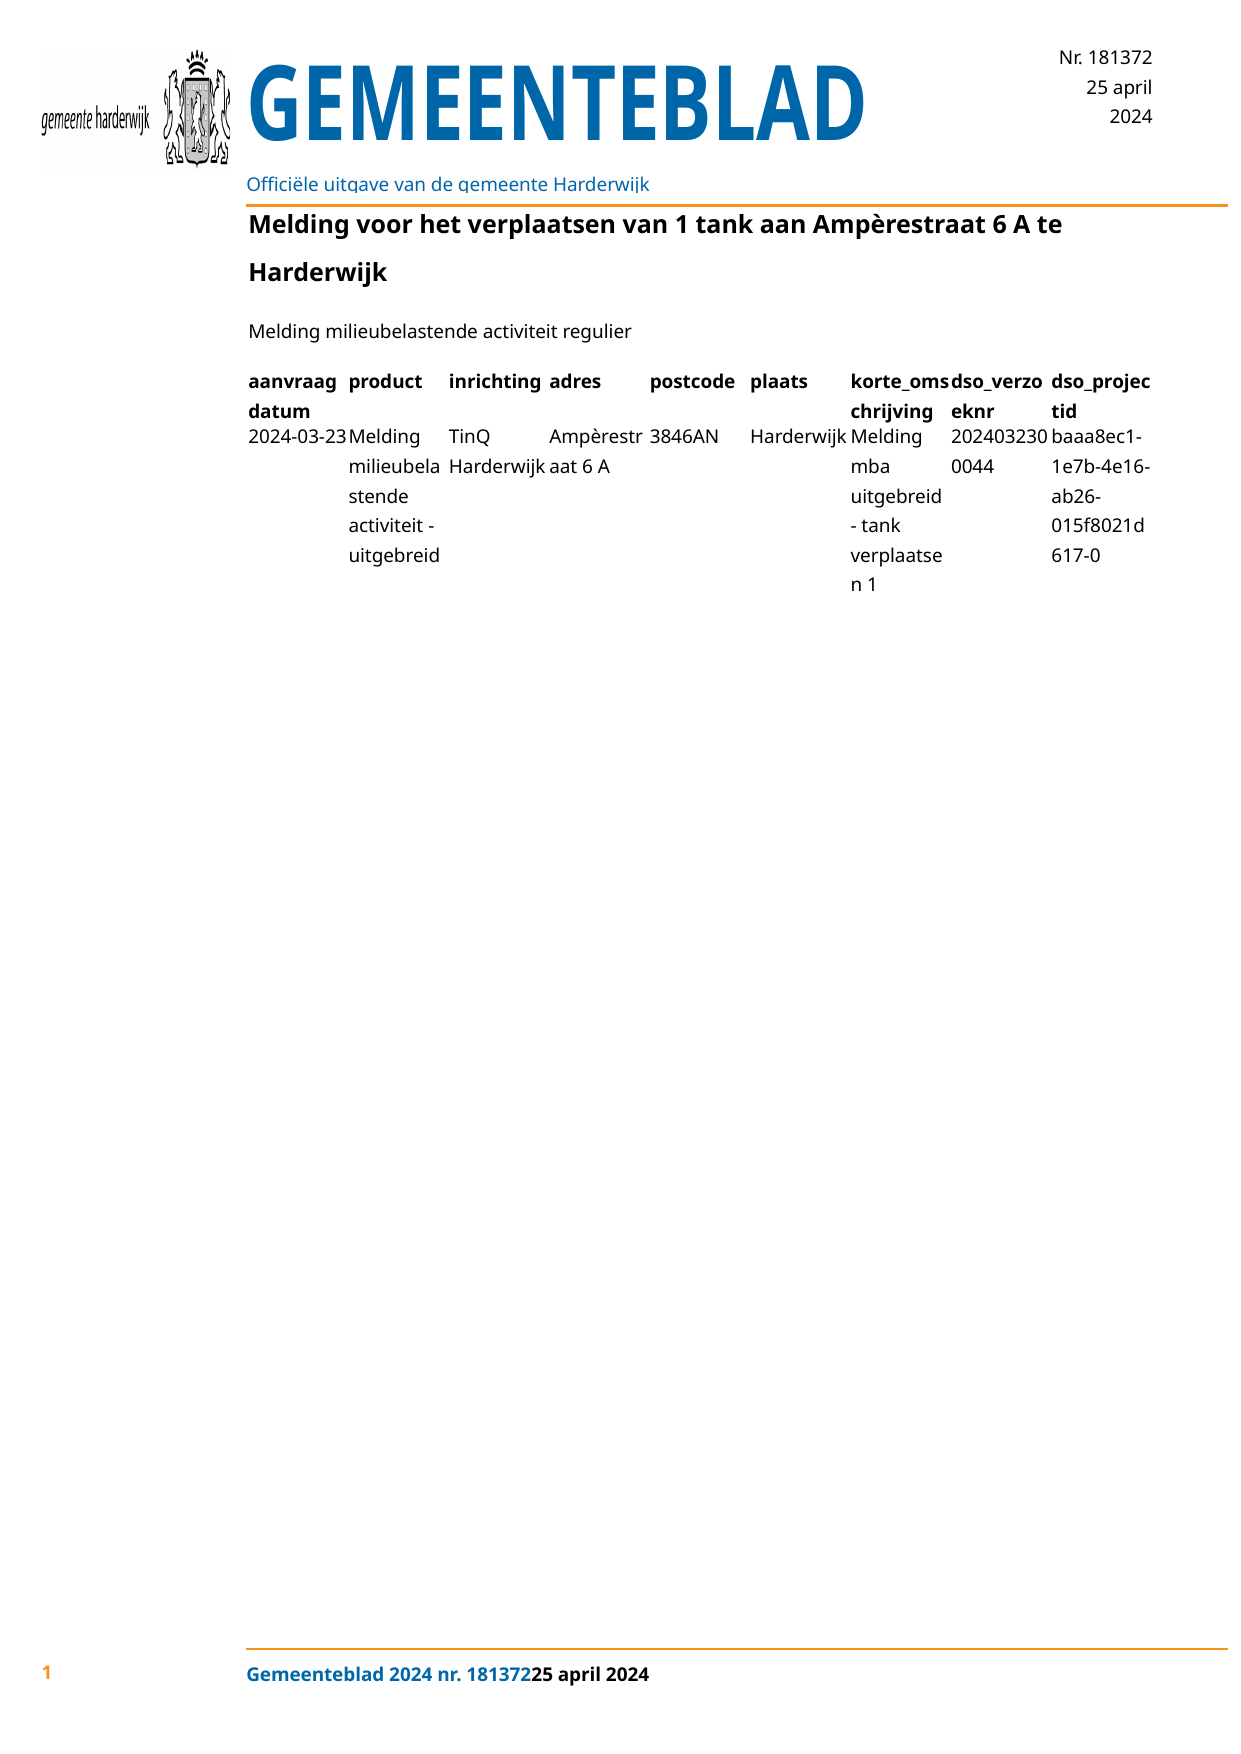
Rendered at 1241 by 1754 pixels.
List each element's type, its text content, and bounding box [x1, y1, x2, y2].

table_header postcode [650, 369, 750, 424]
table_cell 3846AN [650, 424, 750, 597]
table_header aanvraagdatum [248, 369, 348, 424]
table_header dso_projectid [1051, 369, 1152, 424]
table_header dso_verzoeknr [951, 369, 1051, 424]
table_cell 2024032300044 [951, 424, 1051, 597]
text Melding milieubelastende activiteit regulier [248, 318, 1152, 344]
table_header product [348, 369, 449, 424]
table_header plaats [750, 369, 850, 424]
picture [41, 47, 231, 172]
table_cell 2024-03-23 [248, 424, 348, 597]
table_cell Melding mba uitgebreid - tank verplaatsen 1 [850, 424, 951, 597]
table_cell baaa8ec1-1e7b-4e16-ab26-015f8021d617-0 [1051, 424, 1152, 597]
table_cell TinQ Harderwijk [449, 424, 549, 597]
table_cell Ampèrestraat 6 A [549, 424, 649, 597]
table_cell Melding milieubelastende activiteit - uitgebreid [348, 424, 449, 597]
table_header inrichting [449, 369, 549, 424]
text Melding voor het verplaatsen van 1 tank aan Ampèrestraat 6 A te Harderwijk [248, 207, 1152, 288]
table_cell Harderwijk [750, 424, 850, 597]
table_header adres [549, 369, 649, 424]
table_header korte_omschrijving [850, 369, 951, 424]
